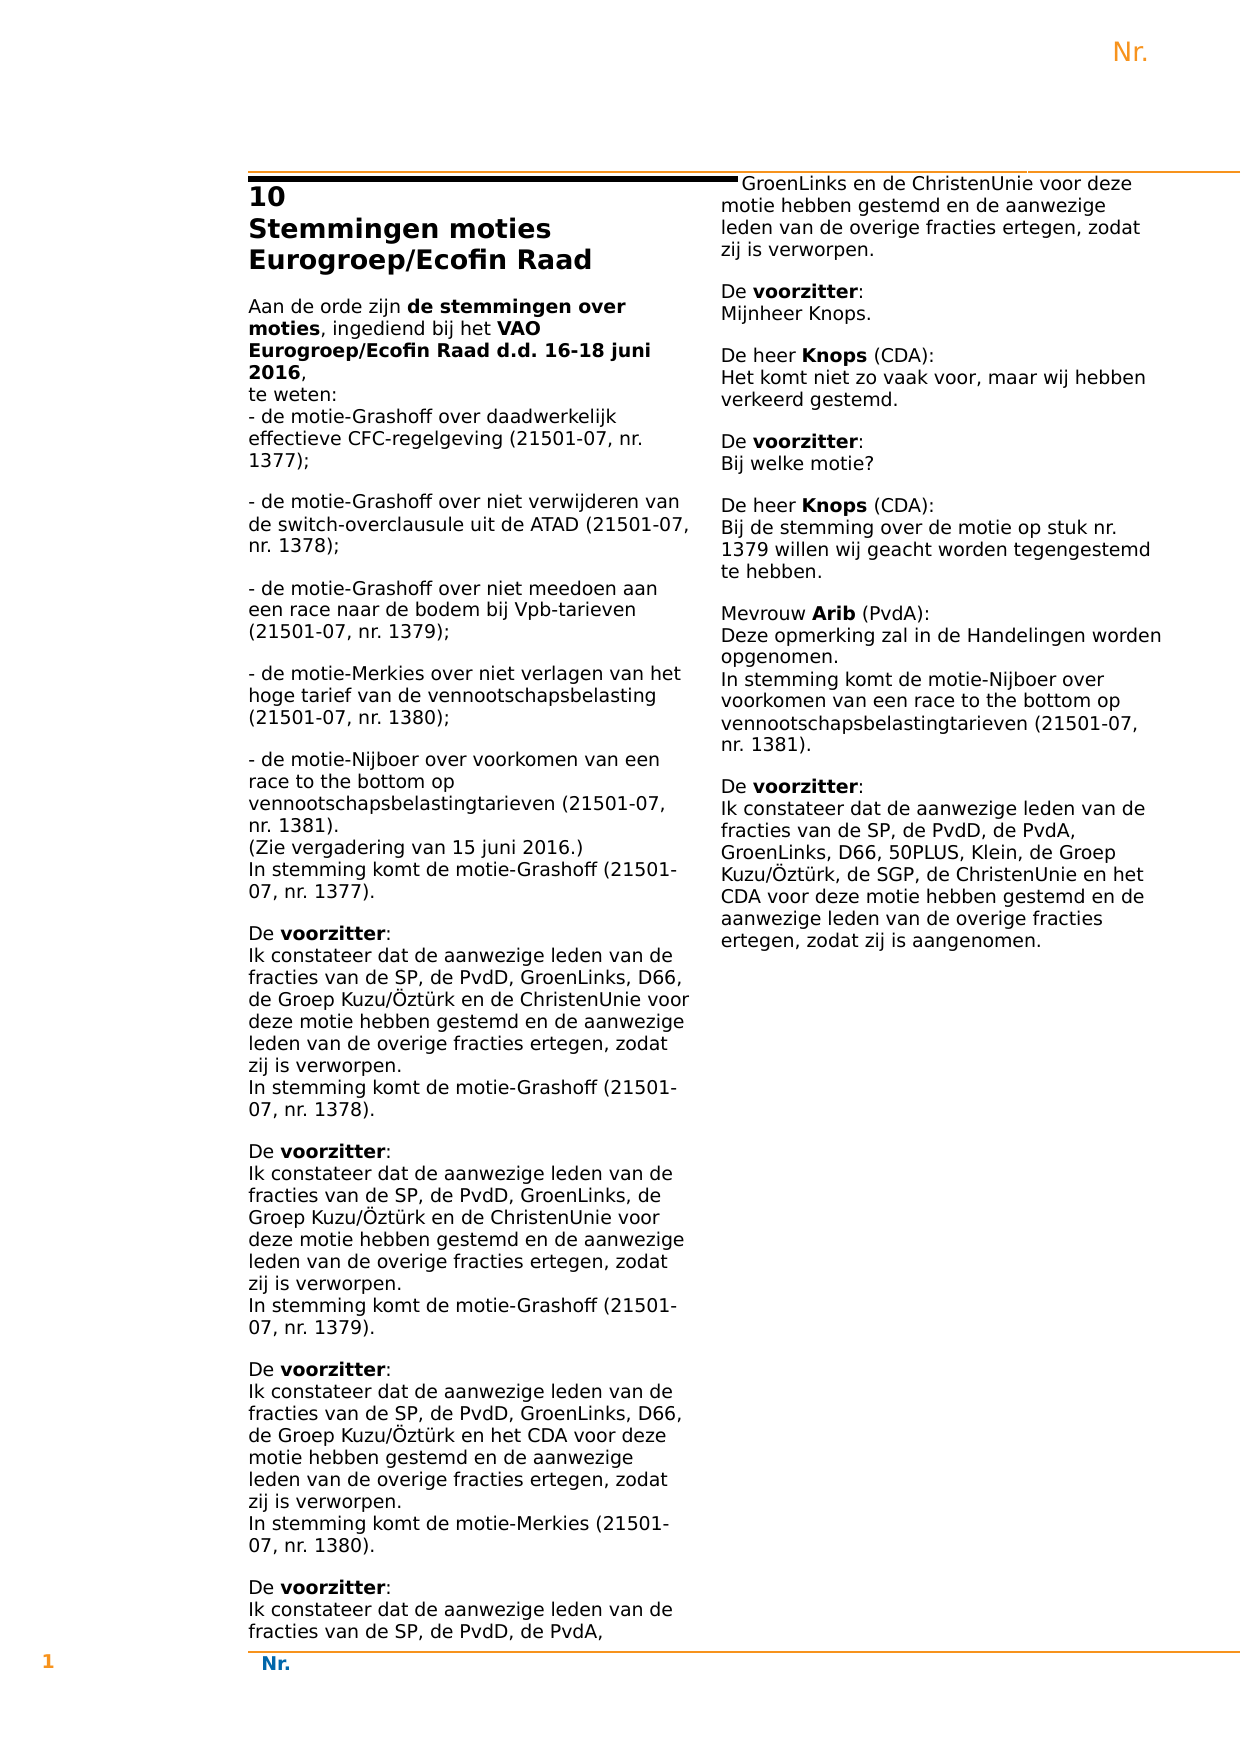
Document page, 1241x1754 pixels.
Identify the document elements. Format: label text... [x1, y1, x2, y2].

text De voorzitter: [721, 776, 1163, 798]
text In stemming komt de motie-Grashoff (21501-07, nr. 1379). [248, 1295, 691, 1339]
text - de motie-Grashoff over niet verwijderen van de switch-overclausule uit de ATAD (21501-07, nr. 1378); [248, 491, 691, 557]
text De voorzitter: [248, 1359, 691, 1381]
text Ik constateer dat de aanwezige leden van de fracties van de SP, de PvdD, GroenLinks, D66, de Groep Kuzu/Öztürk en het CDA voor deze motie hebben gestemd en de aanwezige leden van de overige fracties ertegen, zodat zij is verworpen. [248, 1381, 691, 1513]
text Mevrouw Arib (PvdA): [721, 602, 1163, 624]
text De voorzitter: [721, 281, 1163, 303]
text - de motie-Grashoff over daadwerkelijk effectieve CFC-regelgeving (21501-07, nr. 1377); [248, 406, 691, 471]
text - de motie-Nijboer over voorkomen van een race to the bottom op vennootschapsbelastingtarieven (21501-07, nr. 1381). [248, 749, 691, 837]
text Het komt niet zo vaak voor, maar wij hebben verkeerd gestemd. [721, 367, 1163, 411]
text De voorzitter: [248, 923, 691, 945]
text De voorzitter: [248, 1141, 691, 1163]
text Deze opmerking zal in de Handelingen worden opgenomen. [721, 624, 1163, 668]
text - de motie-Grashoff over niet meedoen aan een race naar de bodem bij Vpb-tarieven (21501-07, nr. 1379); [248, 577, 691, 643]
text - de motie-Merkies over niet verlagen van het hoge tarief van de vennootschapsbelasting (21501-07, nr. 1380); [248, 663, 691, 729]
text Aan de orde zijn de stemmingen over moties, ingediend bij het VAO Eurogroep/Ecofin Raad d.d. 16-18 juni 2016, [248, 296, 691, 383]
text Mijnheer Knops. [721, 303, 1163, 325]
text Bij welke motie? [721, 453, 1163, 474]
text Ik constateer dat de aanwezige leden van de fracties van de SP, de PvdD, de PvdA, [248, 1598, 691, 1642]
text Bij de stemming over de motie op stuk nr. 1379 willen wij geacht worden tegengestemd te hebben. [721, 517, 1163, 582]
text In stemming komt de motie-Grashoff (21501-07, nr. 1377). [248, 859, 691, 903]
text Ik constateer dat de aanwezige leden van de fracties van de SP, de PvdD, de PvdA, GroenLinks, D66, 50PLUS, Klein, de Groep Kuzu/Öztürk, de SGP, de ChristenUnie en het CDA voor deze motie hebben gestemd en de aanwezige leden van de overige fracties ertegen, zodat zij is aangenomen. [721, 798, 1163, 952]
text De heer Knops (CDA): [721, 345, 1163, 367]
text GroenLinks en de ChristenUnie voor deze motie hebben gestemd en de aanwezige leden van de overige fracties ertegen, zodat zij is verworpen. [721, 173, 1163, 261]
text In stemming komt de motie-Nijboer over voorkomen van een race to the bottom op vennootschapsbelastingtarieven (21501-07, nr. 1381). [721, 668, 1163, 756]
text Ik constateer dat de aanwezige leden van de fracties van de SP, de PvdD, GroenLinks, D66, de Groep Kuzu/Öztürk en de ChristenUnie voor deze motie hebben gestemd en de aanwezige leden van de overige fracties ertegen, zodat zij is verworpen. [248, 945, 691, 1077]
text Ik constateer dat de aanwezige leden van de fracties van de SP, de PvdD, GroenLinks, de Groep Kuzu/Öztürk en de ChristenUnie voor deze motie hebben gestemd en de aanwezige leden van de overige fracties ertegen, zodat zij is verworpen. [248, 1163, 691, 1295]
text te weten: [248, 383, 691, 406]
text In stemming komt de motie-Grashoff (21501-07, nr. 1378). [248, 1077, 691, 1121]
text De voorzitter: [721, 431, 1163, 453]
title 10 Stemmingen moties Eurogroep/Ecofin Raad [248, 182, 691, 276]
text (Zie vergadering van 15 juni 2016.) [248, 837, 691, 859]
text De heer Knops (CDA): [721, 494, 1163, 517]
text In stemming komt de motie-Merkies (21501-07, nr. 1380). [248, 1513, 691, 1557]
text De voorzitter: [248, 1577, 691, 1598]
